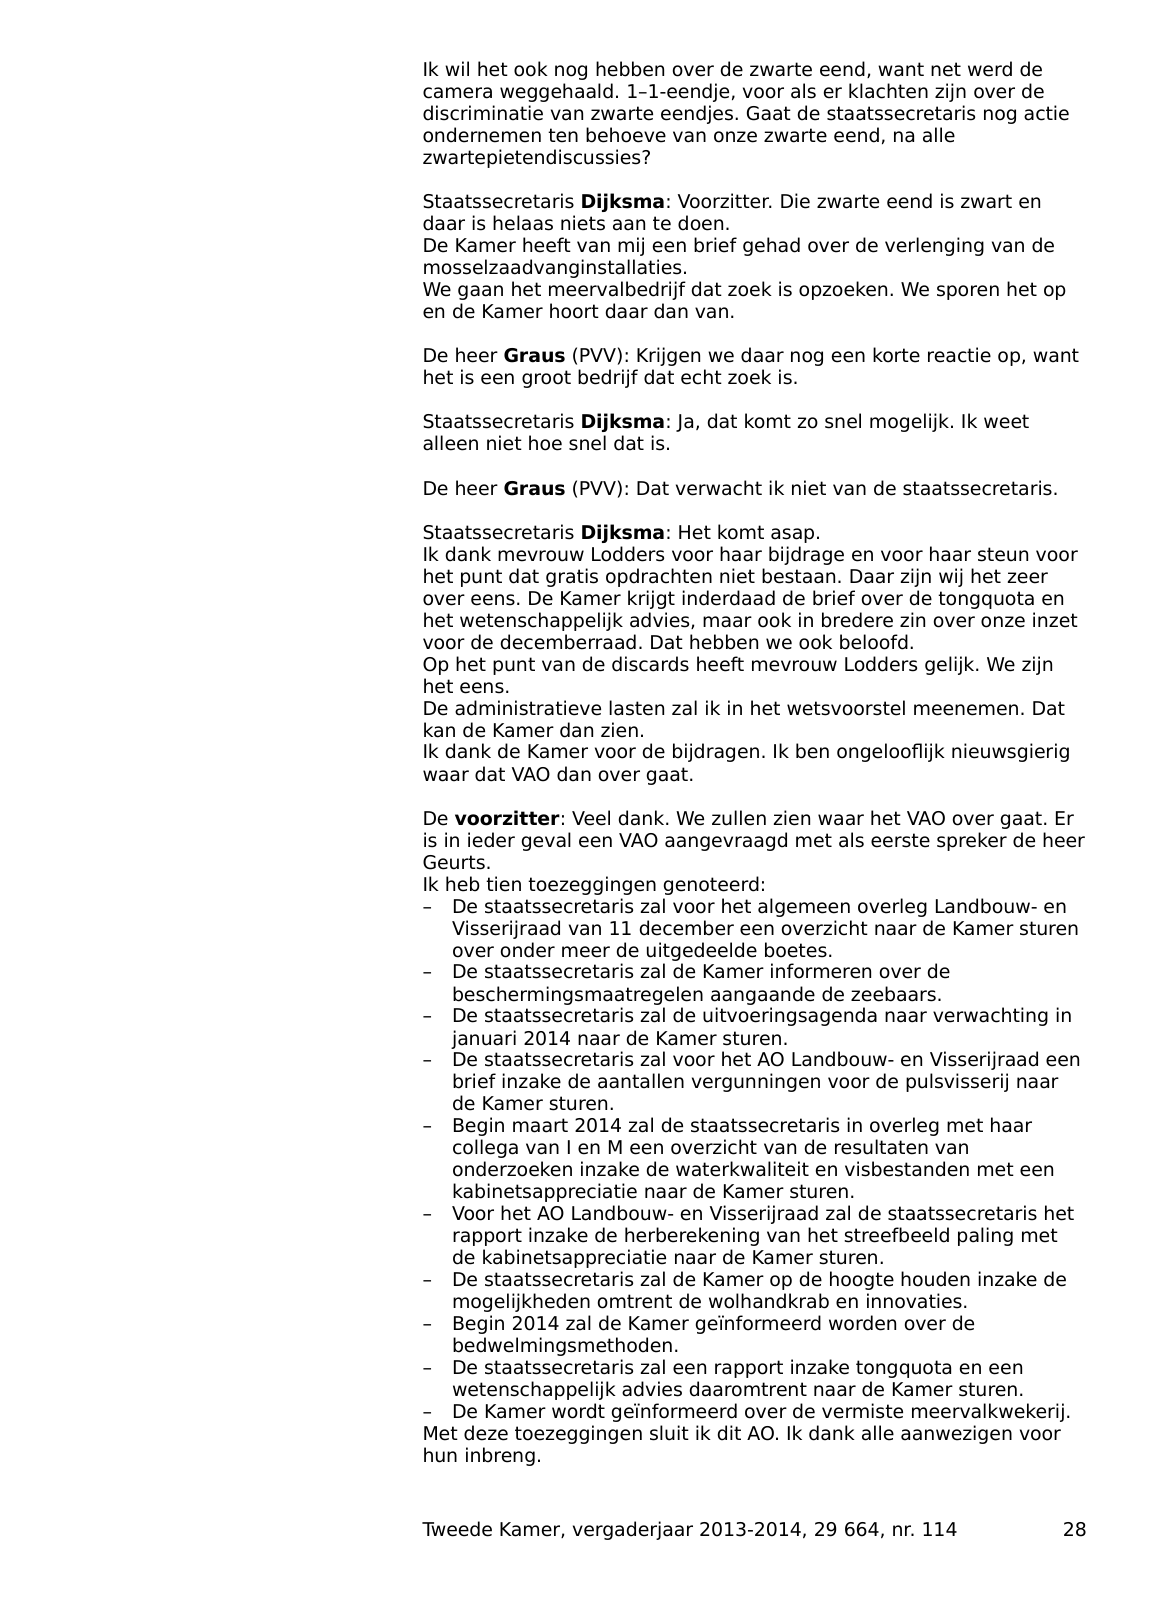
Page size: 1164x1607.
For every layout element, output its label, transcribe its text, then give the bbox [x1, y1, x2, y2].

text Staatssecretaris Dijksma: Ja, dat komt zo snel mogelijk. Ik weet alleen niet hoe snel dat is. [422, 411, 1087, 455]
text De voorzitter: Veel dank. We zullen zien waar het VAO over gaat. Er is in ieder geval een VAO aangevraagd met als eerste spreker de heer Geurts. [422, 808, 1087, 873]
text De administratieve lasten zal ik in het wetsvoorstel meenemen. Dat kan de Kamer dan zien. [422, 697, 1087, 741]
text Op het punt van de discards heeft mevrouw Lodders gelijk. We zijn het eens. [422, 653, 1087, 697]
text De Kamer heeft van mij een brief gehad over de verlenging van de mosselzaadvanginstallaties. [422, 235, 1087, 279]
text Ik wil het ook nog hebben over de zwarte eend, want net werd de camera weggehaald. 1–1-eendje, voor als er klachten zijn over de discriminatie van zwarte eendjes. Gaat de staatssecretaris nog actie ondernemen ten behoeve van onze zwarte eend, na alle zwartepietendiscussies? [422, 59, 1087, 169]
text – Voor het AO Landbouw- en Visserijraad zal de staatssecretaris het rapport inzake de herberekening van het streefbeeld paling met de kabinetsappreciatie naar de Kamer sturen. [422, 1203, 1087, 1269]
text – De staatssecretaris zal de uitvoeringsagenda naar verwachting in januari 2014 naar de Kamer sturen. [422, 1005, 1087, 1049]
text – De staatssecretaris zal de Kamer op de hoogte houden inzake de mogelijkheden omtrent de wolhandkrab en innovaties. [422, 1269, 1087, 1313]
text Ik heb tien toezeggingen genoteerd: [422, 873, 1087, 896]
text Ik dank mevrouw Lodders voor haar bijdrage en voor haar steun voor het punt dat gratis opdrachten niet bestaan. Daar zijn wij het zeer over eens. De Kamer krijgt inderdaad de brief over de tongquota en het wetenschappelijk advies, maar ook in bredere zin over onze inzet voor de decemberraad. Dat hebben we ook beloofd. [422, 544, 1087, 653]
text We gaan het meervalbedrijf dat zoek is opzoeken. We sporen het op en de Kamer hoort daar dan van. [422, 279, 1087, 323]
text De heer Graus (PVV): Dat verwacht ik niet van de staatssecretaris. [422, 477, 1087, 499]
text De heer Graus (PVV): Krijgen we daar nog een korte reactie op, want het is een groot bedrijf dat echt zoek is. [422, 345, 1087, 389]
text – De staatssecretaris zal de Kamer informeren over de beschermingsmaatregelen aangaande de zeebaars. [422, 961, 1087, 1005]
text – Begin 2014 zal de Kamer geïnformeerd worden over de bedwelmingsmethoden. [422, 1313, 1087, 1357]
text – De staatssecretaris zal voor het AO Landbouw- en Visserijraad een brief inzake de aantallen vergunningen voor de pulsvisserij naar de Kamer sturen. [422, 1049, 1087, 1115]
text – De Kamer wordt geïnformeerd over de vermiste meervalkwekerij. [422, 1401, 1087, 1423]
text – De staatssecretaris zal voor het algemeen overleg Landbouw- en Visserijraad van 11 december een overzicht naar de Kamer sturen over onder meer de uitgedeelde boetes. [422, 896, 1087, 961]
text – De staatssecretaris zal een rapport inzake tongquota en een wetenschappelijk advies daaromtrent naar de Kamer sturen. [422, 1357, 1087, 1401]
text Met deze toezeggingen sluit ik dit AO. Ik dank alle aanwezigen voor hun inbreng. [422, 1423, 1087, 1467]
text – Begin maart 2014 zal de staatssecretaris in overleg met haar collega van I en M een overzicht van de resultaten van onderzoeken inzake de waterkwaliteit en visbestanden met een kabinetsappreciatie naar de Kamer sturen. [422, 1115, 1087, 1203]
text Staatssecretaris Dijksma: Het komt asap. [422, 522, 1087, 544]
text Staatssecretaris Dijksma: Voorzitter. Die zwarte eend is zwart en daar is helaas niets aan te doen. [422, 191, 1087, 235]
text Ik dank de Kamer voor de bijdragen. Ik ben ongelooflijk nieuwsgierig waar dat VAO dan over gaat. [422, 741, 1087, 785]
